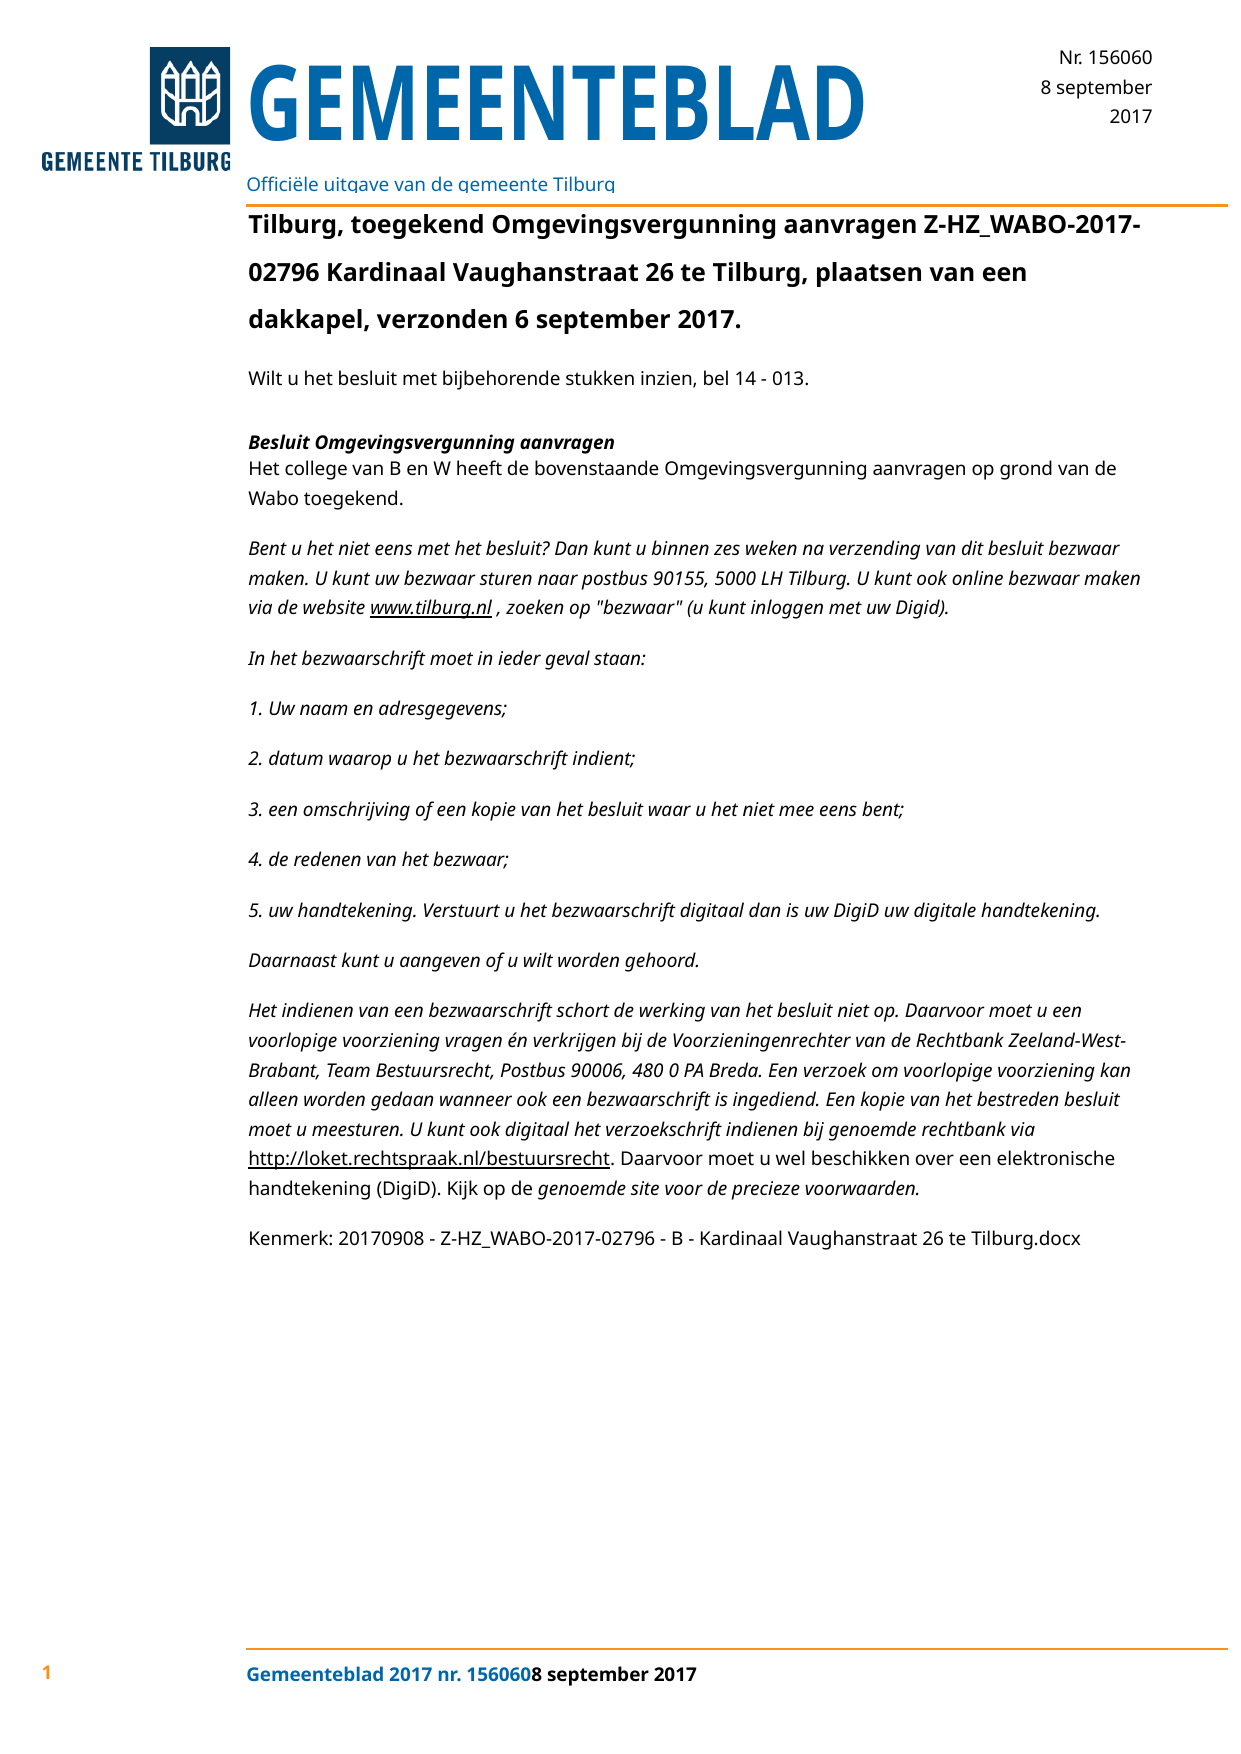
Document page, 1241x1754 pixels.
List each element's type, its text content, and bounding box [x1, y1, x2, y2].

text 2. datum waarop u het bezwaarschrift indient; [248, 746, 1152, 771]
text Kenmerk: 20170908 - Z-HZ_WABO-2017-02796 - B - Kardinaal Vaughanstraat 26 te Tilburg.docx [248, 1226, 1152, 1251]
text Het college van B en W heeft de bovenstaande Omgevingsvergunning aanvragen op grond van de Wabo toegekend. [248, 455, 1152, 511]
text 1. Uw naam en adresgegevens; [248, 695, 1152, 721]
text 3. een omschrijving of een kopie van het besluit waar u het niet mee eens bent; [248, 796, 1152, 822]
text Tilburg, toegekend Omgevingsvergunning aanvragen Z-HZ_WABO-2017-02796 Kardinaal Vaughanstraat 26 te Tilburg, plaatsen van een dakkapel, verzonden 6 september 2017. [248, 207, 1152, 336]
text Daarnaast kunt u aangeven of u wilt worden gehoord. [248, 947, 1152, 973]
text In het bezwaarschrift moet in ieder geval staan: [248, 645, 1152, 671]
text 5. uw handtekening. Verstuurt u het bezwaarschrift digitaal dan is uw DigiD uw digitale handtekening. [248, 897, 1152, 923]
picture [41, 47, 231, 172]
text Besluit Omgevingsvergunning aanvragen [248, 429, 1152, 455]
text 4. de redenen van het bezwaar; [248, 846, 1152, 872]
text Het indienen van een bezwaarschrift schort de werking van het besluit niet op. Daarvoor moet u een voorlopige voorziening vragen én verkrijgen bij de Voorzieningenrechter van de Rechtbank Zeeland-West-Brabant, Team Bestuursrecht, Postbus 90006, 480 0 PA Breda. Een verzoek om voorlopige voorziening kan alleen worden gedaan wanneer ook een bezwaarschrift is ingediend. Een kopie van het bestreden besluit moet u meesturen. U kunt ook digitaal het verzoekschrift indienen bij genoemde rechtbank via http://loket.rechtspraak.nl/bestuursrecht. Daarvoor moet u wel beschikken over een elektronische handtekening (DigiD). Kijk op de genoemde site voor de precieze voorwaarden. [248, 998, 1152, 1201]
text Bent u het niet eens met het besluit? Dan kunt u binnen zes weken na verzending van dit besluit bezwaar maken. U kunt uw bezwaar sturen naar postbus 90155, 5000 LH Tilburg. U kunt ook online bezwaar maken via de website www.tilburg.nl , zoeken op "bezwaar" (u kunt inloggen met uw Digid). [248, 535, 1152, 620]
text Wilt u het besluit met bijbehorende stukken inzien, bel 14 - 013. [248, 366, 1152, 391]
